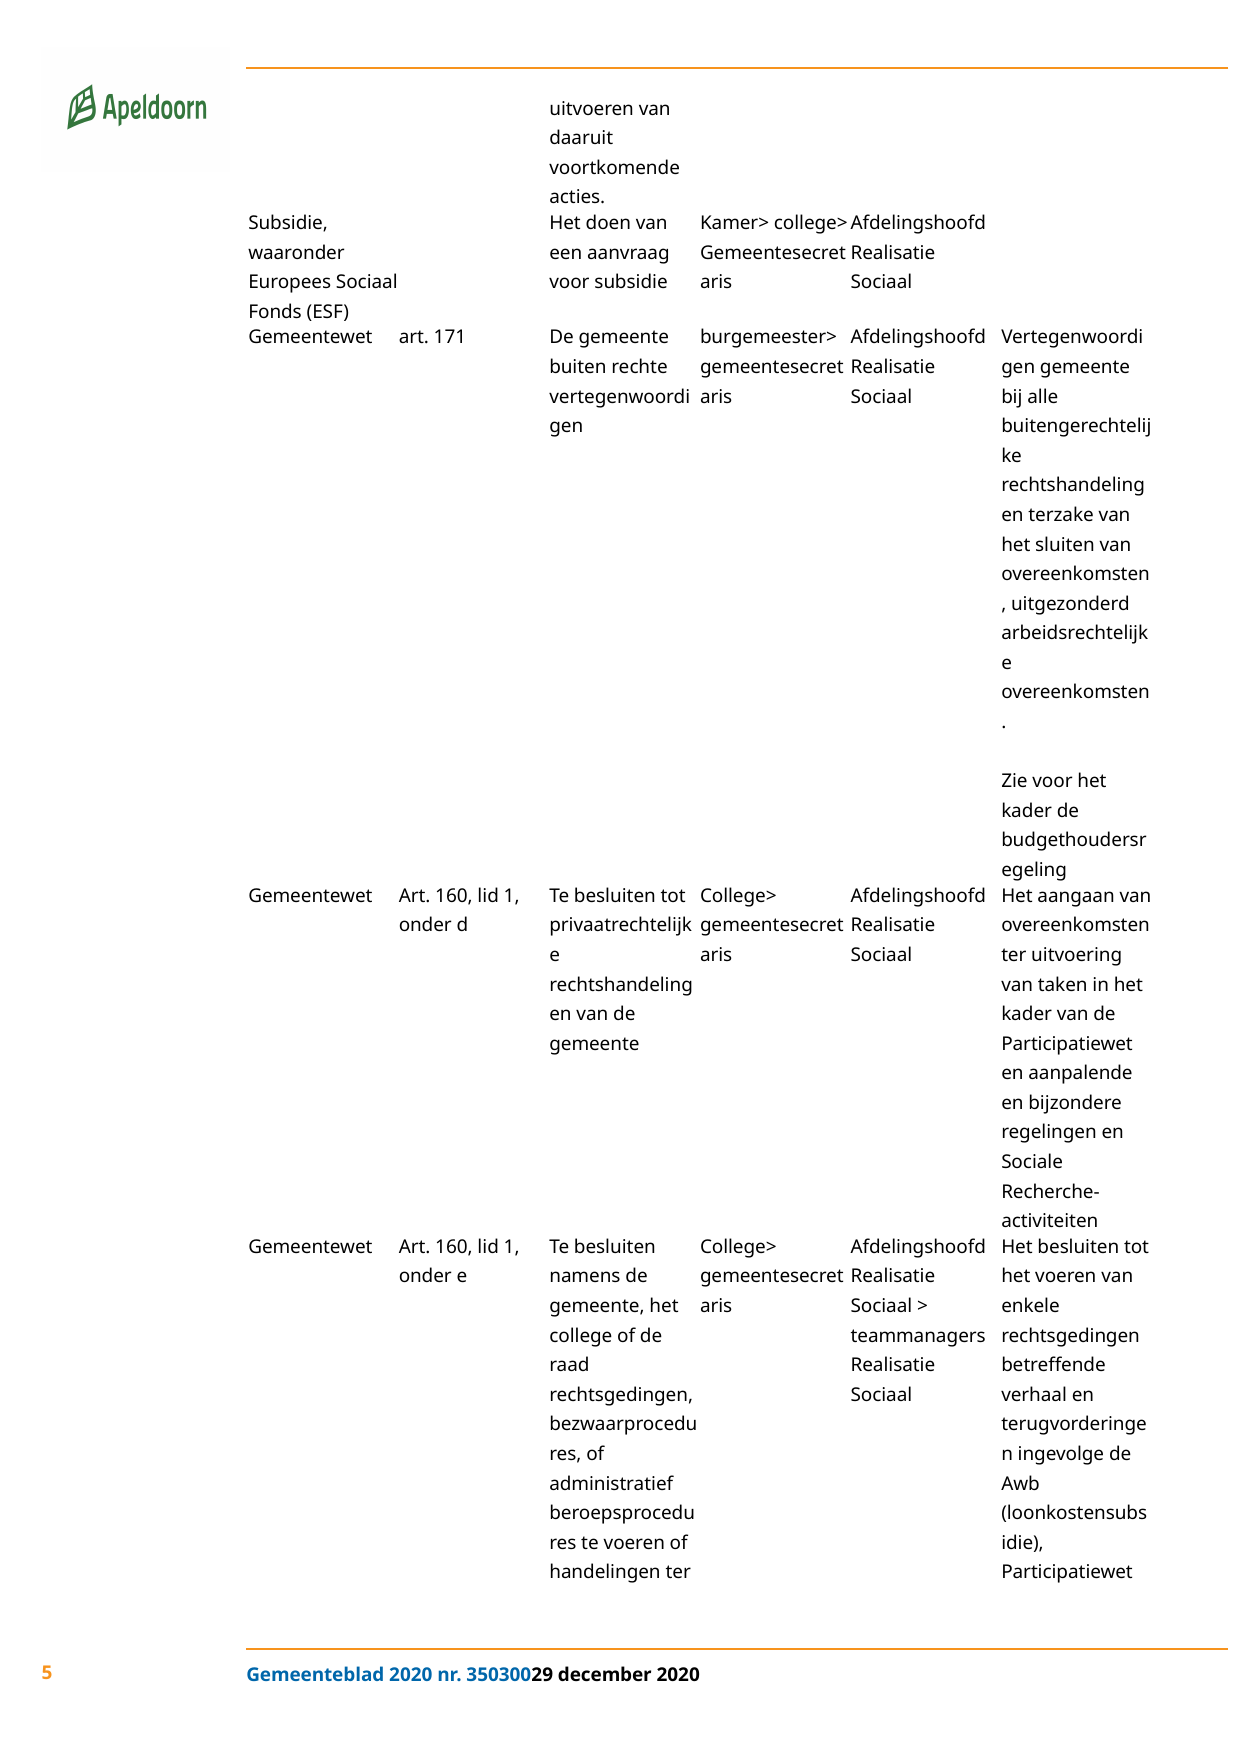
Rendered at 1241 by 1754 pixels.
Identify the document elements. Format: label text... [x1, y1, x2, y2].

table_cell art. 171 [399, 324, 549, 882]
table_cell Art. 160, lid 1, onder d [399, 882, 549, 1233]
table_cell [248, 95, 398, 209]
table_cell Subsidie, waaronder Europees Sociaal Fonds (ESF) [248, 209, 398, 324]
table_cell Gemeentewet [248, 882, 398, 1233]
table_cell Het besluiten tot het voeren van enkele rechtsgedingen betreffende verhaal en terugvorderingen ingevolge de Awb (loonkostensubsidie), Participatiewet [1001, 1233, 1152, 1584]
table_cell Het aangaan van overeenkomsten ter uitvoering van taken in het kader van de Participatiewet en aanpalende en bijzondere regelingen en Sociale Recherche-activiteiten [1001, 882, 1152, 1233]
table_cell Afdelingshoofd Realisatie Sociaal [850, 882, 1001, 1233]
picture [41, 47, 231, 172]
table_cell uitvoeren van daaruit voortkomende acties. [549, 95, 700, 209]
table_cell Art. 160, lid 1, onder e [399, 1233, 549, 1584]
table_cell [399, 95, 549, 209]
table_cell Te besluiten tot privaatrechtelijke rechtshandelingen van de gemeente [549, 882, 700, 1233]
table_cell burgemeester> gemeentesecretaris [700, 324, 850, 882]
table_cell Gemeentewet [248, 1233, 398, 1584]
table_cell [1001, 95, 1152, 209]
table_cell Afdelingshoofd Realisatie Sociaal > teammanagers Realisatie Sociaal [850, 1233, 1001, 1584]
table_cell Vertegenwoordigen gemeente bij alle buitengerechtelijke rechtshandelingen terzake van het sluiten van overeenkomsten, uitgezonderd arbeidsrechtelijke overeenkomsten. Zie voor het kader de budgethoudersregeling [1001, 324, 1152, 882]
table_cell [850, 95, 1001, 209]
table_cell College> gemeentesecretaris [700, 882, 850, 1233]
table_cell Kamer> college> Gemeentesecretaris [700, 209, 850, 324]
table_cell De gemeente buiten rechte vertegenwoordigen [549, 324, 700, 882]
table_cell Te besluiten namens de gemeente, het college of de raad rechtsgedingen, bezwaarprocedures, of administratief beroepsprocedures te voeren of handelingen ter [549, 1233, 700, 1584]
table_cell Gemeentewet [248, 324, 398, 882]
table_cell Afdelingshoofd Realisatie Sociaal [850, 209, 1001, 324]
table_cell [399, 209, 549, 324]
table_cell Afdelingshoofd Realisatie Sociaal [850, 324, 1001, 882]
table_cell [700, 95, 850, 209]
table_cell [1001, 209, 1152, 324]
table_cell College> gemeentesecretaris [700, 1233, 850, 1584]
table_cell Het doen van een aanvraag voor subsidie [549, 209, 700, 324]
